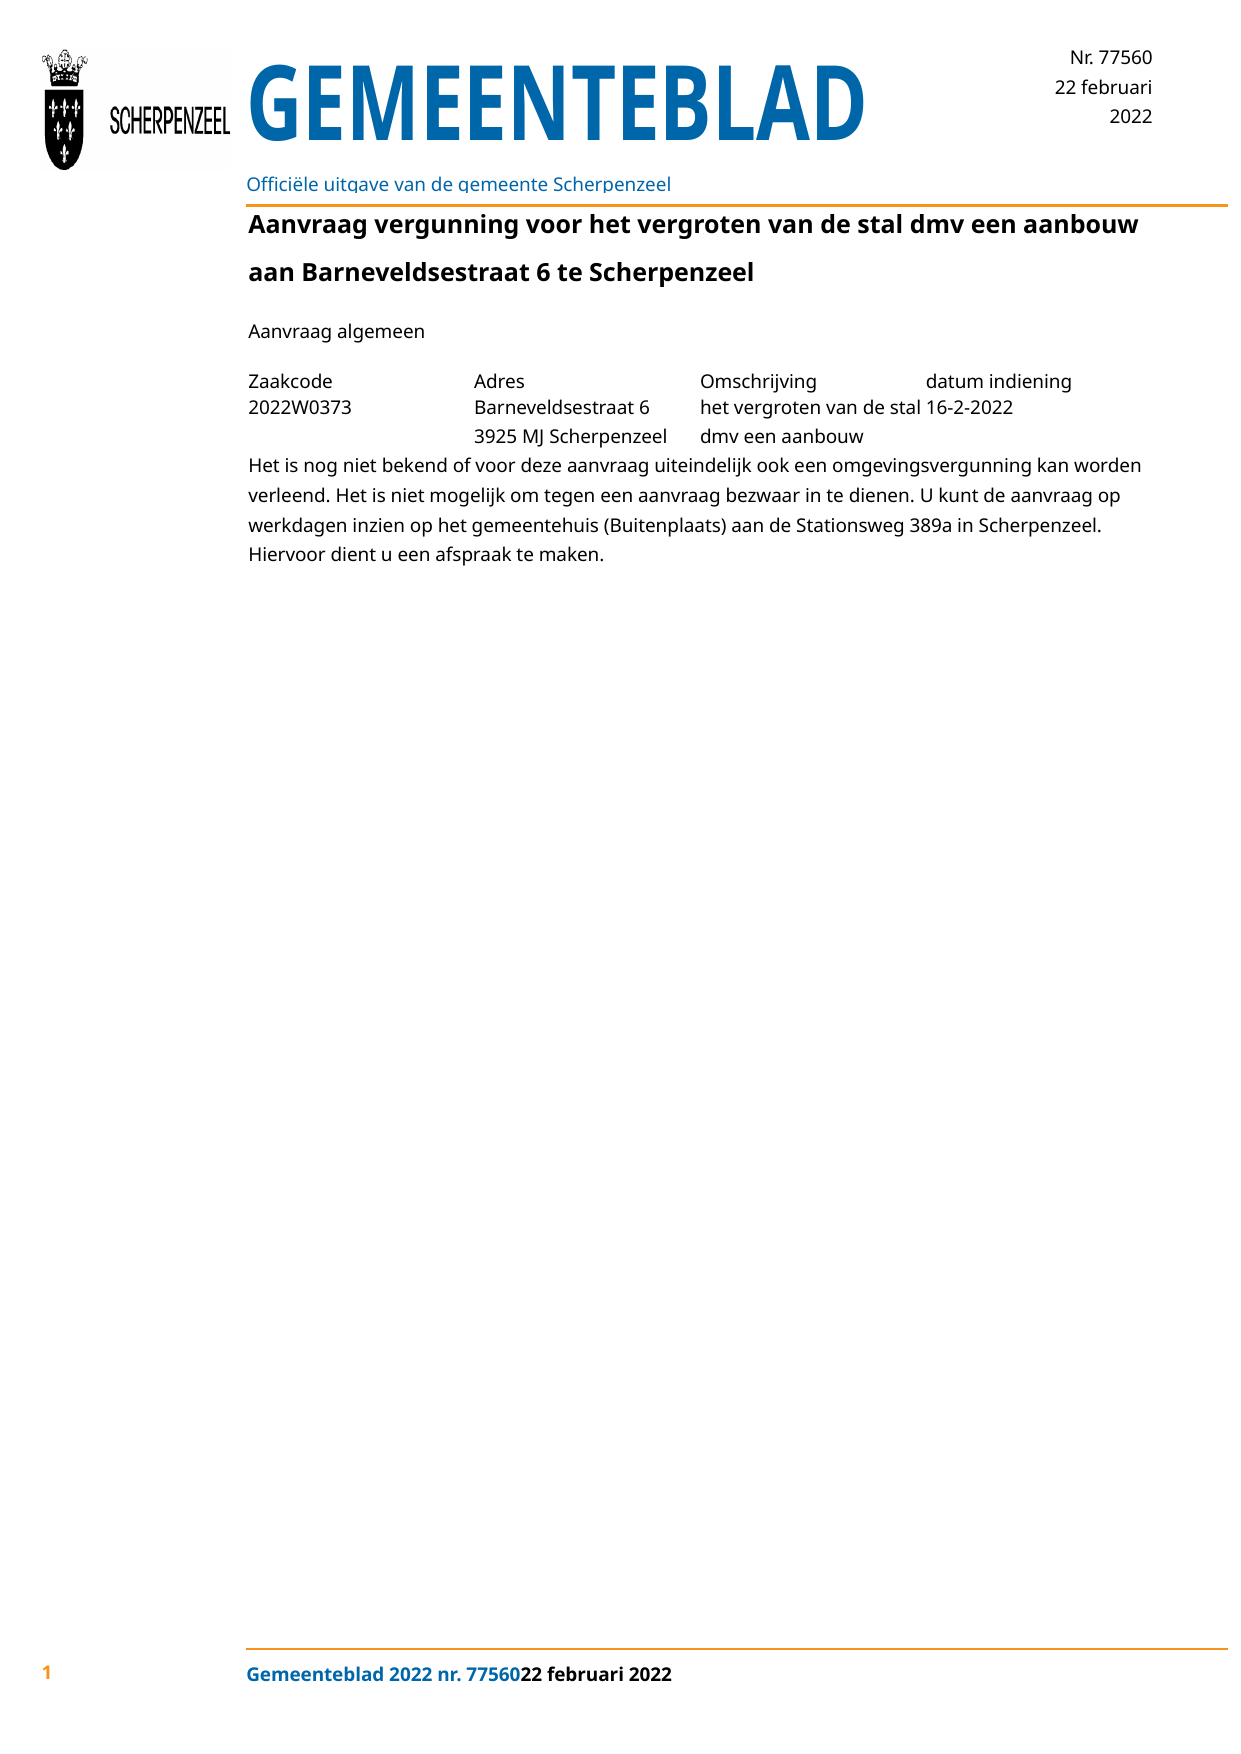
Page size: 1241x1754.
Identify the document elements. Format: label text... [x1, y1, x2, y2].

picture [41, 47, 231, 172]
text Aanvraag algemeen [248, 318, 1152, 344]
table_cell 2022W0373 [248, 394, 474, 449]
table_header datum indiening [926, 369, 1152, 394]
table_header Zaakcode [248, 369, 474, 394]
text Het is nog niet bekend of voor deze aanvraag uiteindelijk ook een omgevingsvergunning kan worden verleend. Het is niet mogelijk om tegen een aanvraag bezwaar in te dienen. U kunt de aanvraag op werkdagen inzien op het gemeentehuis (Buitenplaats) aan de Stationsweg 389a in Scherpenzeel. Hiervoor dient u een afspraak te maken. [248, 453, 1152, 567]
table_cell 16-2-2022 [926, 394, 1152, 449]
table_header Omschrijving [700, 369, 926, 394]
table_cell Barneveldsestraat 6 3925 MJ Scherpenzeel [474, 394, 700, 449]
text Aanvraag vergunning voor het vergroten van de stal dmv een aanbouw aan Barneveldsestraat 6 te Scherpenzeel [248, 207, 1152, 288]
table_cell het vergroten van de stal dmv een aanbouw [700, 394, 926, 449]
table_header Adres [474, 369, 700, 394]
